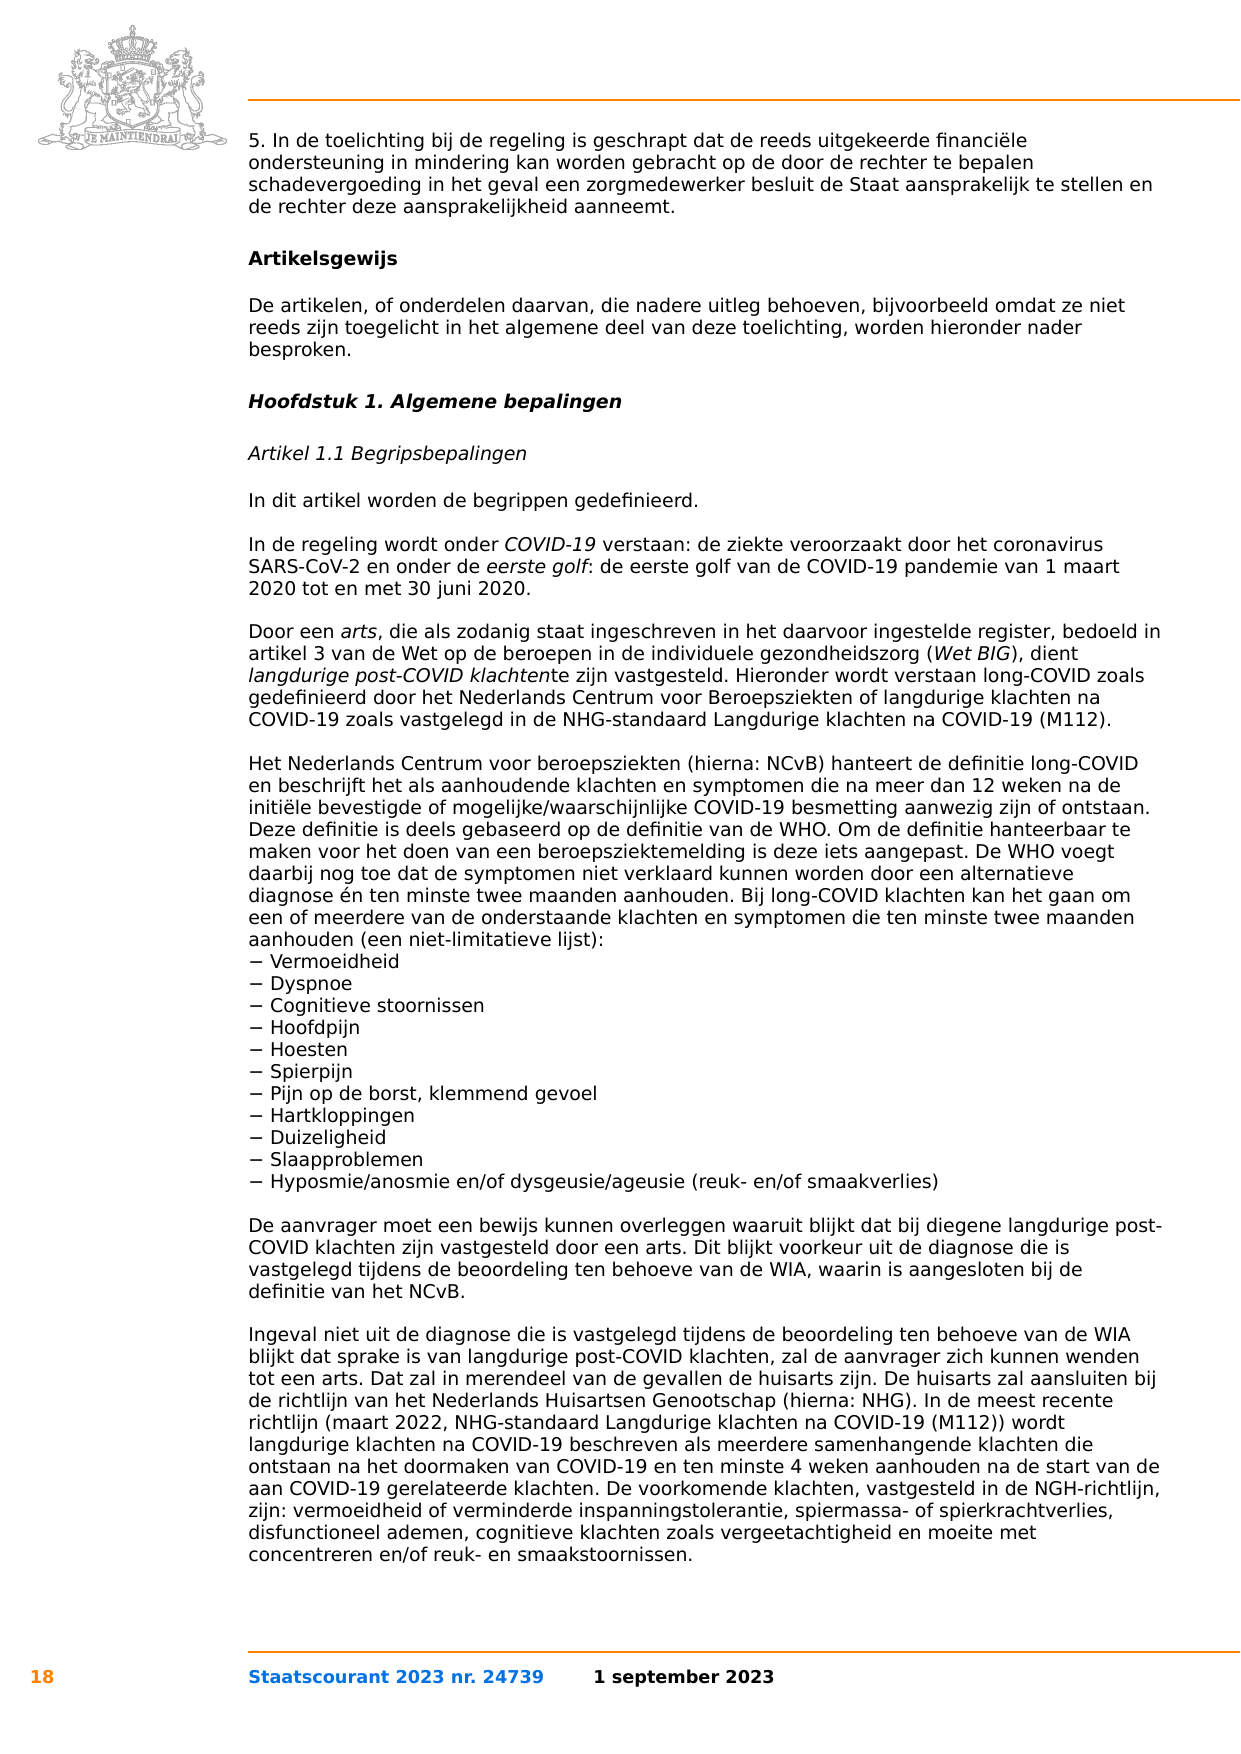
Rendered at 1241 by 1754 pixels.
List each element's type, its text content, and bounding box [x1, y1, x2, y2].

subtitle Artikelsgewijs [248, 248, 1163, 270]
subtitle Artikel 1.1 Begripsbepalingen [248, 443, 1163, 465]
text 5. In de toelichting bij de regeling is geschrapt dat de reeds uitgekeerde financiële ondersteuning in mindering kan worden gebracht op de door de rechter te bepalen schadevergoeding in het geval een zorgmedewerker besluit de Staat aansprakelijk te stellen en de rechter deze aansprakelijkheid aanneemt. [248, 130, 1163, 218]
text Ingeval niet uit de diagnose die is vastgelegd tijdens de beoordeling ten behoeve van de WIA blijkt dat sprake is van langdurige post-COVID klachten, zal de aanvrager zich kunnen wenden tot een arts. Dat zal in merendeel van de gevallen de huisarts zijn. De huisarts zal aansluiten bij de richtlijn van het Nederlands Huisartsen Genootschap (hierna: NHG). In de meest recente richtlijn (maart 2022, NHG-standaard Langdurige klachten na COVID-19 (M112)) wordt langdurige klachten na COVID-19 beschreven als meerdere samenhangende klachten die ontstaan na het doormaken van COVID-19 en ten minste 4 weken aanhouden na de start van de aan COVID-19 gerelateerde klachten. De voorkomende klachten, vastgesteld in de NGH-richtlijn, zijn: vermoeidheid of verminderde inspanningstolerantie, spiermassa- of spierkrachtverlies, disfunctioneel ademen, cognitieve klachten zoals vergeetachtigheid en moeite met concentreren en/of reuk- en smaakstoornissen. [248, 1324, 1163, 1566]
text De aanvrager moet een bewijs kunnen overleggen waaruit blijkt dat bij diegene langdurige post-COVID klachten zijn vastgesteld door een arts. Dit blijkt voorkeur uit de diagnose die is vastgelegd tijdens de beoordeling ten behoeve van de WIA, waarin is aangesloten bij de definitie van het NCvB. [248, 1214, 1163, 1302]
text − Hoofdpijn [248, 1017, 1163, 1039]
text In dit artikel worden de begrippen gedefinieerd. [248, 490, 1163, 512]
text In de regeling wordt onder COVID-19 verstaan: de ziekte veroorzaakt door het coronavirus SARS-CoV-2 en onder de eerste golf: de eerste golf van de COVID-19 pandemie van 1 maart 2020 tot en met 30 juni 2020. [248, 533, 1163, 599]
picture [38, 25, 227, 150]
subtitle Hoofdstuk 1. Algemene bepalingen [248, 391, 1163, 413]
text De artikelen, of onderdelen daarvan, die nadere uitleg behoeven, bijvoorbeeld omdat ze niet reeds zijn toegelicht in het algemene deel van deze toelichting, worden hieronder nader besproken. [248, 295, 1163, 361]
text − Hyposmie/anosmie en/of dysgeusie/ageusie (reuk- en/of smaakverlies) [248, 1171, 1163, 1193]
text − Slaapproblemen [248, 1149, 1163, 1171]
text − Spierpijn [248, 1061, 1163, 1083]
text − Hartkloppingen [248, 1105, 1163, 1127]
text Het Nederlands Centrum voor beroepsziekten (hierna: NCvB) hanteert de definitie long-COVID en beschrijft het als aanhoudende klachten en symptomen die na meer dan 12 weken na de initiële bevestigde of mogelijke/waarschijnlijke COVID-19 besmetting aanwezig zijn of ontstaan. Deze definitie is deels gebaseerd op de definitie van de WHO. Om de definitie hanteerbaar te maken voor het doen van een beroepsziektemelding is deze iets aangepast. De WHO voegt daarbij nog toe dat de symptomen niet verklaard kunnen worden door een alternatieve diagnose én ten minste twee maanden aanhouden. Bij long-COVID klachten kan het gaan om een of meerdere van de onderstaande klachten en symptomen die ten minste twee maanden aanhouden (een niet-limitatieve lijst): [248, 753, 1163, 951]
text − Vermoeidheid [248, 951, 1163, 973]
text − Pijn op de borst, klemmend gevoel [248, 1083, 1163, 1105]
text − Dyspnoe [248, 973, 1163, 995]
text − Cognitieve stoornissen [248, 995, 1163, 1017]
text − Hoesten [248, 1039, 1163, 1061]
text Door een arts, die als zodanig staat ingeschreven in het daarvoor ingestelde register, bedoeld in artikel 3 van de Wet op de beroepen in de individuele gezondheidszorg (Wet BIG), dient langdurige post-COVID klachtente zijn vastgesteld. Hieronder wordt verstaan long-COVID zoals gedefinieerd door het Nederlands Centrum voor Beroepsziekten of langdurige klachten na COVID-19 zoals vastgelegd in de NHG-standaard Langdurige klachten na COVID-19 (M112). [248, 621, 1163, 731]
text − Duizeligheid [248, 1127, 1163, 1149]
